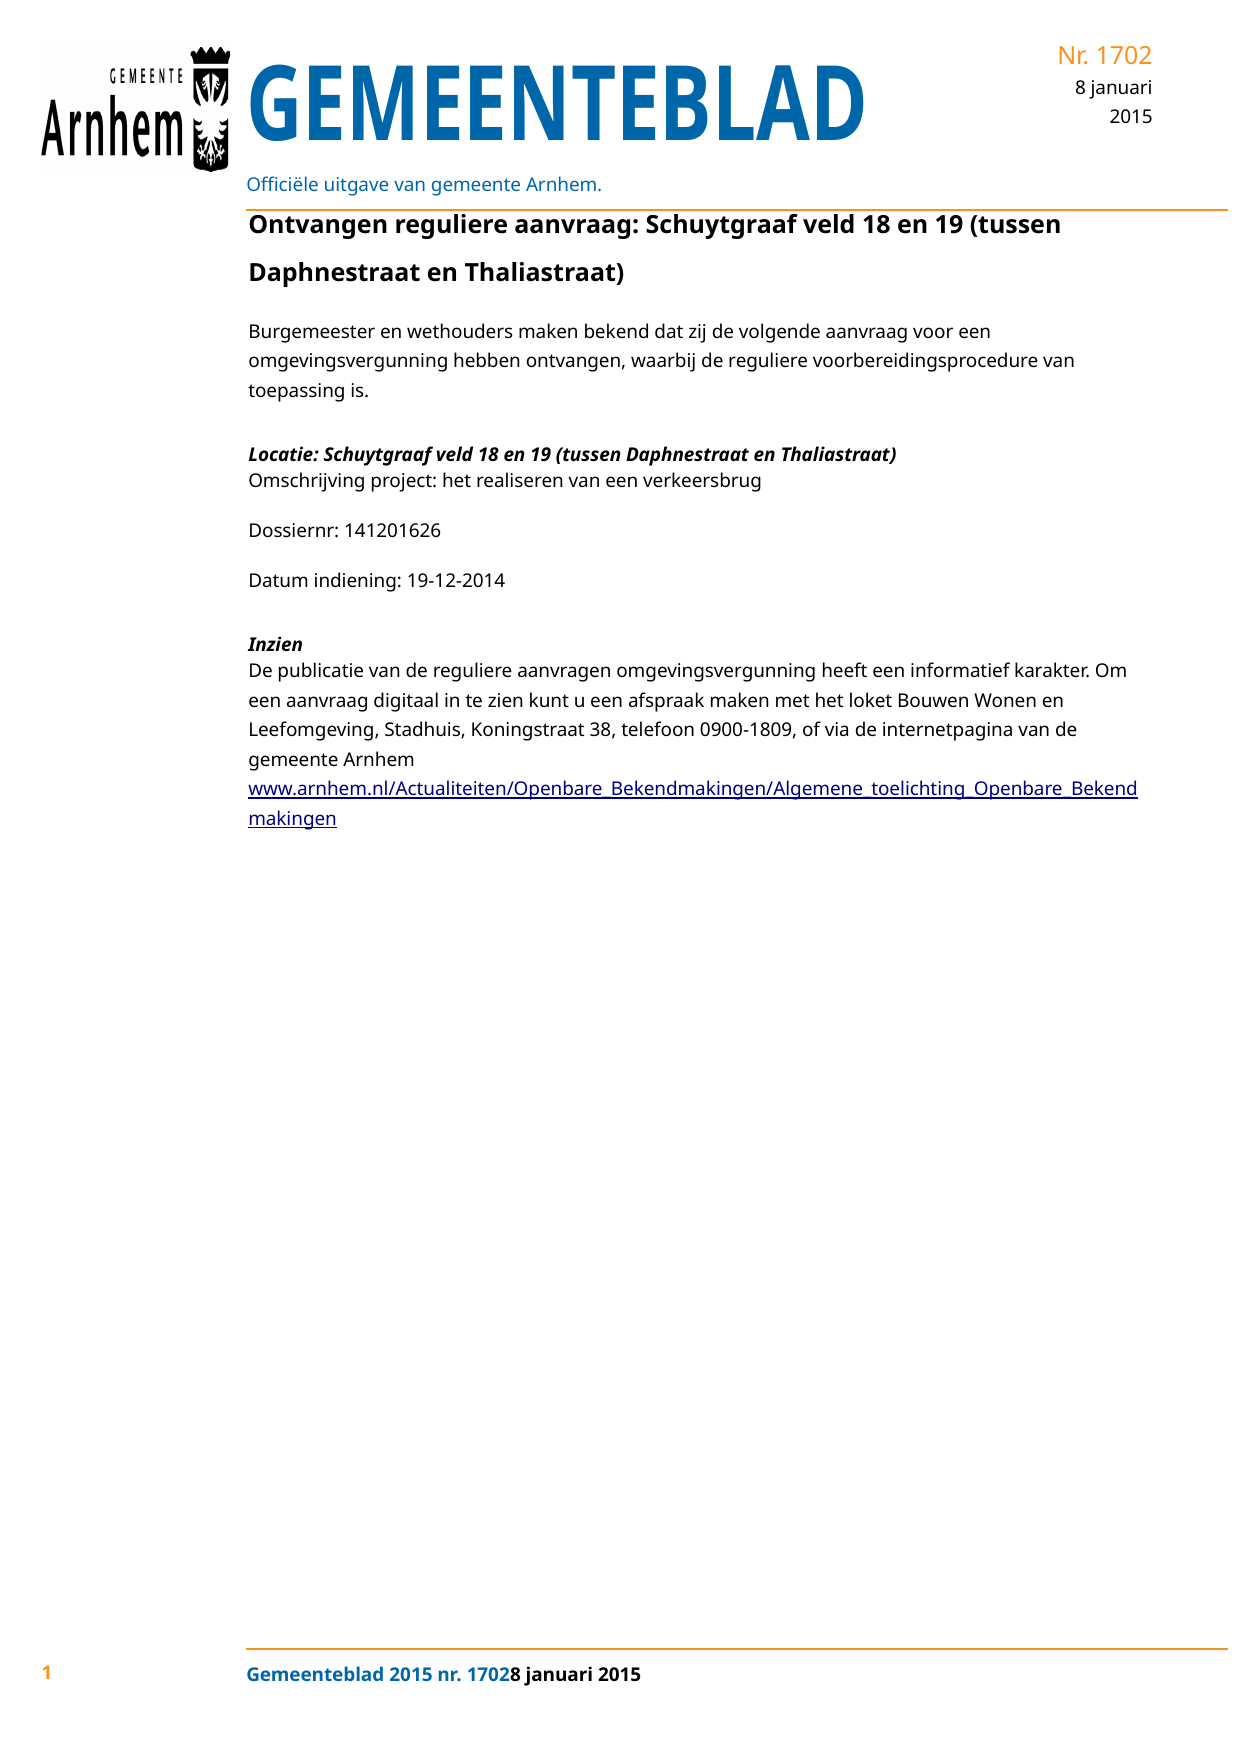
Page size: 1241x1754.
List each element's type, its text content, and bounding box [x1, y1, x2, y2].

text Ontvangen reguliere aanvraag: Schuytgraaf veld 18 en 19 (tussen Daphnestraat en Thaliastraat) [248, 211, 1152, 288]
text Dossiernr: 141201626 [248, 517, 1152, 543]
text Omschrijving project: het realiseren van een verkeersbrug [248, 467, 1152, 492]
picture [41, 47, 231, 172]
text Burgemeester en wethouders maken bekend dat zij de volgende aanvraag voor een omgevingsvergunning hebben ontvangen, waarbij de reguliere voorbereidingsprocedure van toepassing is. [248, 318, 1152, 403]
text De publicatie van de reguliere aanvragen omgevingsvergunning heeft een informatief karakter. Om een aanvraag digitaal in te zien kunt u een afspraak maken met het loket Bouwen Wonen en Leefomgeving, Stadhuis, Koningstraat 38, telefoon 0900-1809, of via de internetpagina van de gemeente Arnhem www.arnhem.nl/Actualiteiten/Openbare_Bekendmakingen/Algemene_toelichting_Openbare_Bekendmakingen [248, 657, 1152, 831]
text Locatie: Schuytgraaf veld 18 en 19 (tussen Daphnestraat en Thaliastraat) [248, 441, 1152, 467]
text Datum indiening: 19-12-2014 [248, 568, 1152, 593]
text Inzien [248, 632, 1152, 657]
